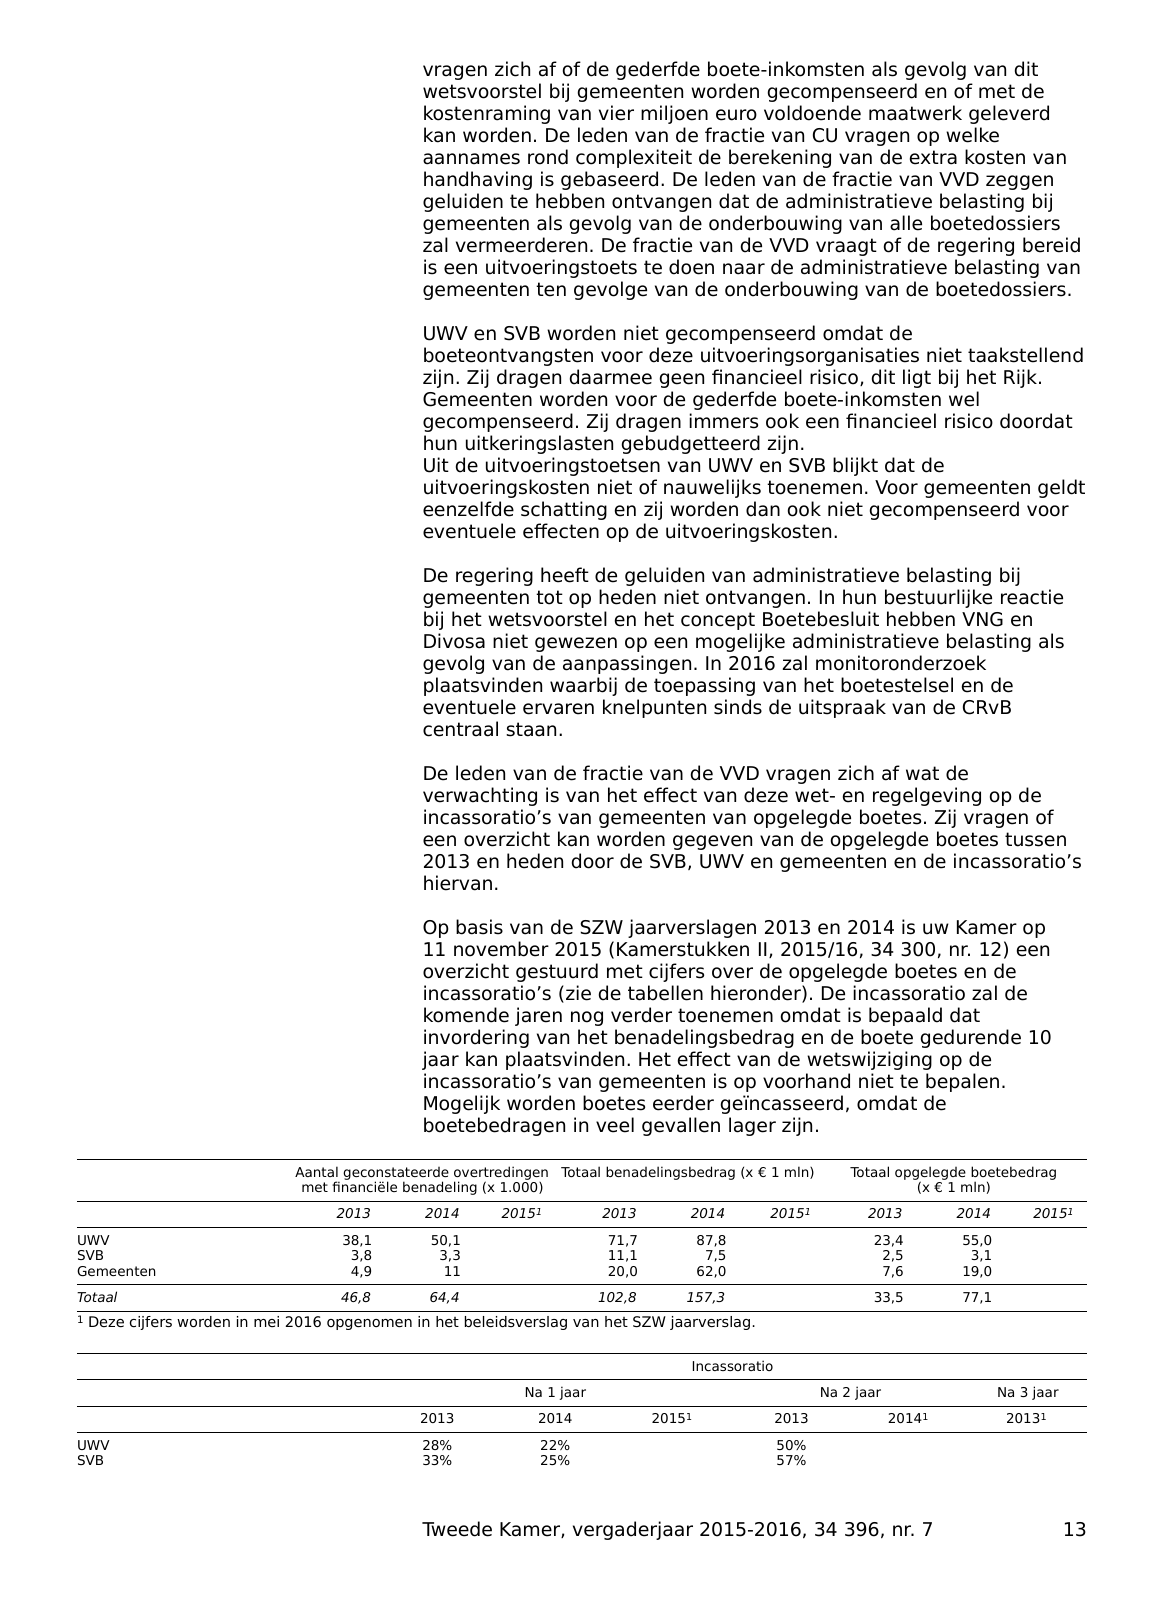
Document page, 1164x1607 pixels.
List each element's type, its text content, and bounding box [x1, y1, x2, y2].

table_cell 62,0 [644, 1264, 732, 1284]
table_cell [77, 1407, 378, 1432]
table_header Totaal opgelegde boetebedrag (x € 1 mln) [821, 1160, 1087, 1201]
text UWV en SVB worden niet gecompenseerd omdat de boeteontvangsten voor deze uitvoeringsorganisaties niet taakstellend zijn. Zij dragen daarmee geen financieel risico, dit ligt bij het Rijk. Gemeenten worden voor de gederfde boete-inkomsten wel gecompenseerd. Zij dragen immers ook een financieel risico doordat hun uitkeringslasten gebudgetteerd zijn. [422, 323, 1087, 455]
table_cell 22% [496, 1433, 614, 1453]
table_cell [998, 1285, 1087, 1311]
table_cell 28% [378, 1433, 496, 1453]
table_cell [614, 1433, 732, 1453]
table_cell 7,5 [644, 1248, 732, 1264]
table_cell SVB [77, 1453, 378, 1469]
table_cell [732, 1264, 821, 1284]
table_cell 4,9 [289, 1264, 378, 1284]
table_cell 2013 [289, 1202, 378, 1227]
table_cell 2014 [644, 1202, 732, 1227]
table_cell UWV [77, 1228, 289, 1248]
table_cell 3,3 [378, 1248, 466, 1264]
table_cell [614, 1453, 732, 1469]
table_cell [732, 1285, 821, 1311]
table_cell 38,1 [289, 1228, 378, 1248]
text De leden van de fractie van de VVD vragen zich af wat de verwachting is van het effect van deze wet- en regelgeving op de incassoratio’s van gemeenten van opgelegde boetes. Zij vragen of een overzicht kan worden gegeven van de opgelegde boetes tussen 2013 en heden door de SVB, UWV en gemeenten en de incassoratio’s hiervan. [422, 763, 1087, 895]
table_cell 3,1 [909, 1248, 998, 1264]
text Op basis van de SZW jaarverslagen 2013 en 2014 is uw Kamer op 11 november 2015 (Kamerstukken II, 2015/16, 34 300, nr. 12) een overzicht gestuurd met cijfers over de opgelegde boetes en de incassoratio’s (zie de tabellen hieronder). De incassoratio zal de komende jaren nog verder toenemen omdat is bepaald dat invordering van het benadelingsbedrag en de boete gedurende 10 jaar kan plaatsvinden. Het effect van de wetswijziging op de incassoratio’s van gemeenten is op voorhand niet te bepalen. Mogelijk worden boetes eerder geïncasseerd, omdat de boetebedragen in veel gevallen lager zijn. [422, 917, 1087, 1137]
table_header Aantal geconstateerde overtredingen met financiële benadeling (x 1.000) [289, 1160, 555, 1201]
table_cell 2013 [555, 1202, 644, 1227]
table_cell 19,0 [909, 1264, 998, 1284]
table_cell 2013 [378, 1407, 496, 1432]
table_cell [466, 1264, 555, 1284]
table_cell [998, 1248, 1087, 1264]
table_cell 33% [378, 1453, 496, 1469]
table_cell [850, 1453, 968, 1469]
table_cell 20151 [732, 1202, 821, 1227]
table_cell 2014 [909, 1202, 998, 1227]
table_cell 87,8 [644, 1228, 732, 1248]
table_cell 50,1 [378, 1228, 466, 1248]
table_cell [969, 1453, 1087, 1469]
text vragen zich af of de gederfde boete-inkomsten als gevolg van dit wetsvoorstel bij gemeenten worden gecompenseerd en of met de kostenraming van vier miljoen euro voldoende maatwerk geleverd kan worden. De leden van de fractie van CU vragen op welke aannames rond complexiteit de berekening van de extra kosten van handhaving is gebaseerd. De leden van de fractie van VVD zeggen geluiden te hebben ontvangen dat de administratieve belasting bij gemeenten als gevolg van de onderbouwing van alle boetedossiers zal vermeerderen. De fractie van de VVD vraagt of de regering bereid is een uitvoeringstoets te doen naar de administratieve belasting van gemeenten ten gevolge van de onderbouwing van de boetedossiers. [422, 59, 1087, 301]
table_cell [998, 1264, 1087, 1284]
text Uit de uitvoeringstoetsen van UWV en SVB blijkt dat de uitvoeringskosten niet of nauwelijks toenemen. Voor gemeenten geldt eenzelfde schatting en zij worden dan ook niet gecompenseerd voor eventuele effecten op de uitvoeringskosten. [422, 455, 1087, 543]
table_cell [732, 1228, 821, 1248]
table_cell [77, 1380, 378, 1406]
table_cell 23,4 [821, 1228, 909, 1248]
table_cell 77,1 [909, 1285, 998, 1311]
table_cell 2014 [378, 1202, 466, 1227]
table_cell 20151 [998, 1202, 1087, 1227]
text De regering heeft de geluiden van administratieve belasting bij gemeenten tot op heden niet ontvangen. In hun bestuurlijke reactie bij het wetsvoorstel en het concept Boetebesluit hebben VNG en Divosa niet gewezen op een mogelijke administratieve belasting als gevolg van de aanpassingen. In 2016 zal monitoronderzoek plaatsvinden waarbij de toepassing van het boetestelsel en de eventuele ervaren knelpunten sinds de uitspraak van de CRvB centraal staan. [422, 565, 1087, 741]
table_cell Na 2 jaar [732, 1380, 968, 1406]
table_header [77, 1160, 289, 1201]
table_cell 157,3 [644, 1285, 732, 1311]
table_cell Na 1 jaar [378, 1380, 732, 1406]
table_cell [466, 1285, 555, 1311]
table_cell 102,8 [555, 1285, 644, 1311]
table_cell 46,8 [289, 1285, 378, 1311]
table_cell Totaal [77, 1285, 289, 1311]
table_cell 11 [378, 1264, 466, 1284]
table_cell 1 Deze cijfers worden in mei 2016 opgenomen in het beleidsverslag van het SZW jaarverslag. [77, 1312, 1087, 1331]
table_cell UWV [77, 1433, 378, 1453]
table_cell 20,0 [555, 1264, 644, 1284]
table_cell 50% [732, 1433, 850, 1453]
table_cell 2,5 [821, 1248, 909, 1264]
table_cell [466, 1248, 555, 1264]
table_cell 2013 [821, 1202, 909, 1227]
table_cell [850, 1433, 968, 1453]
table_cell 33,5 [821, 1285, 909, 1311]
table_cell 2013 [732, 1407, 850, 1432]
table_cell 11,1 [555, 1248, 644, 1264]
table_cell 64,4 [378, 1285, 466, 1311]
table_cell 25% [496, 1453, 614, 1469]
table_cell 20151 [614, 1407, 732, 1432]
table_cell [77, 1202, 289, 1227]
table_cell 3,8 [289, 1248, 378, 1264]
table_cell 55,0 [909, 1228, 998, 1248]
table_cell [998, 1228, 1087, 1248]
table_header Totaal benadelingsbedrag (x € 1 mln) [555, 1160, 821, 1201]
table_cell 71,7 [555, 1228, 644, 1248]
table_header [77, 1354, 378, 1379]
table_cell [732, 1248, 821, 1264]
table_cell 20131 [969, 1407, 1087, 1432]
table_cell 2014 [496, 1407, 614, 1432]
table_header Incassoratio [378, 1354, 1087, 1379]
table_cell [466, 1228, 555, 1248]
table_cell SVB [77, 1248, 289, 1264]
table_cell 57% [732, 1453, 850, 1469]
table_cell Na 3 jaar [969, 1380, 1087, 1406]
table_cell 7,6 [821, 1264, 909, 1284]
table_cell 20141 [850, 1407, 968, 1432]
table_cell [969, 1433, 1087, 1453]
table_cell 20151 [466, 1202, 555, 1227]
table_cell Gemeenten [77, 1264, 289, 1284]
